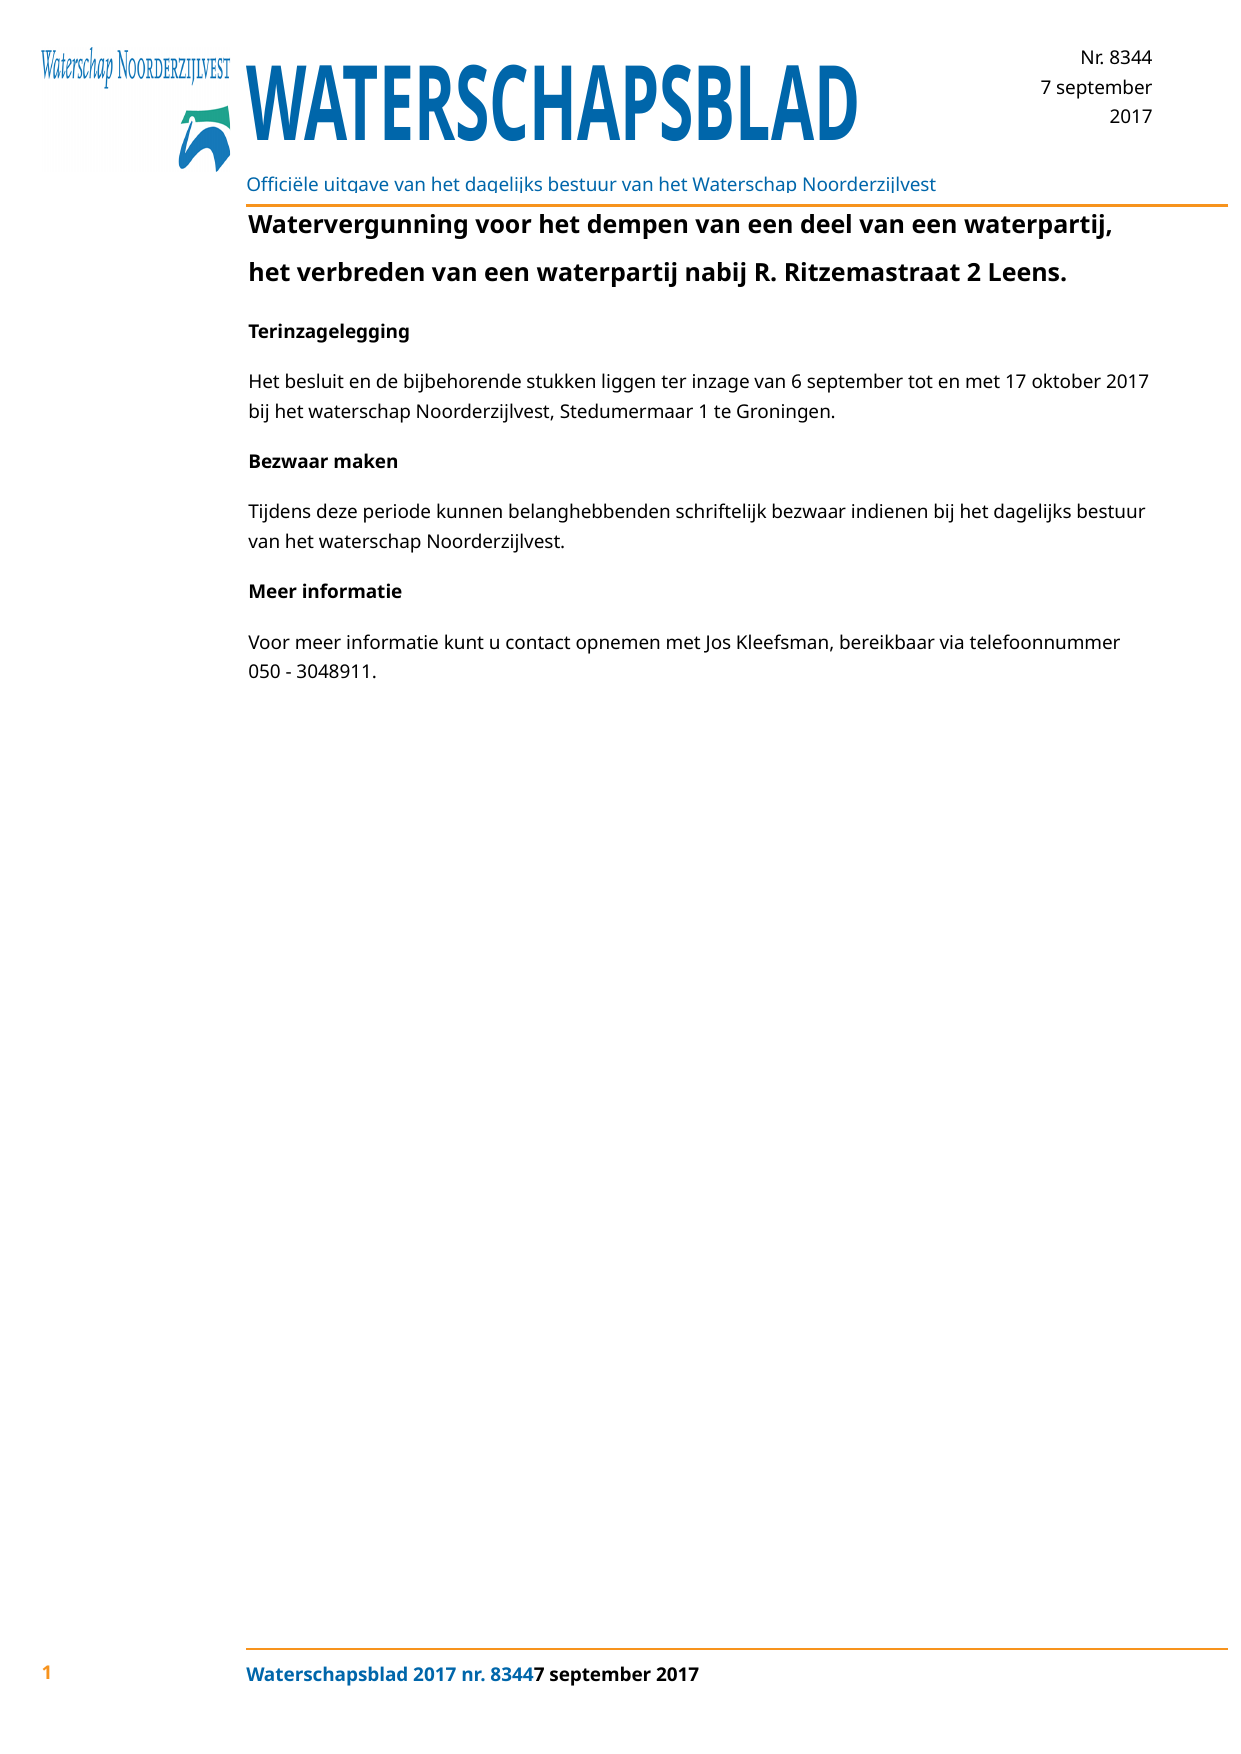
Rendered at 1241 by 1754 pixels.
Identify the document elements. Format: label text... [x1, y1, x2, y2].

text Terinzagelegging [248, 318, 1152, 344]
text Bezwaar maken [248, 448, 1152, 474]
text Voor meer informatie kunt u contact opnemen met Jos Kleefsman, bereikbaar via telefoonnummer 050 - 3048911. [248, 629, 1152, 684]
text Tijdens deze periode kunnen belanghebbenden schriftelijk bezwaar indienen bij het dagelijks bestuur van het waterschap Noorderzijlvest. [248, 499, 1152, 554]
text Het besluit en de bijbehorende stukken liggen ter inzage van 6 september tot en met 17 oktober 2017 bij het waterschap Noorderzijlvest, Stedumermaar 1 te Groningen. [248, 368, 1152, 424]
text Meer informatie [248, 579, 1152, 604]
picture [41, 47, 231, 172]
text Watervergunning voor het dempen van een deel van een waterpartij, het verbreden van een waterpartij nabij R. Ritzemastraat 2 Leens. [248, 207, 1152, 288]
